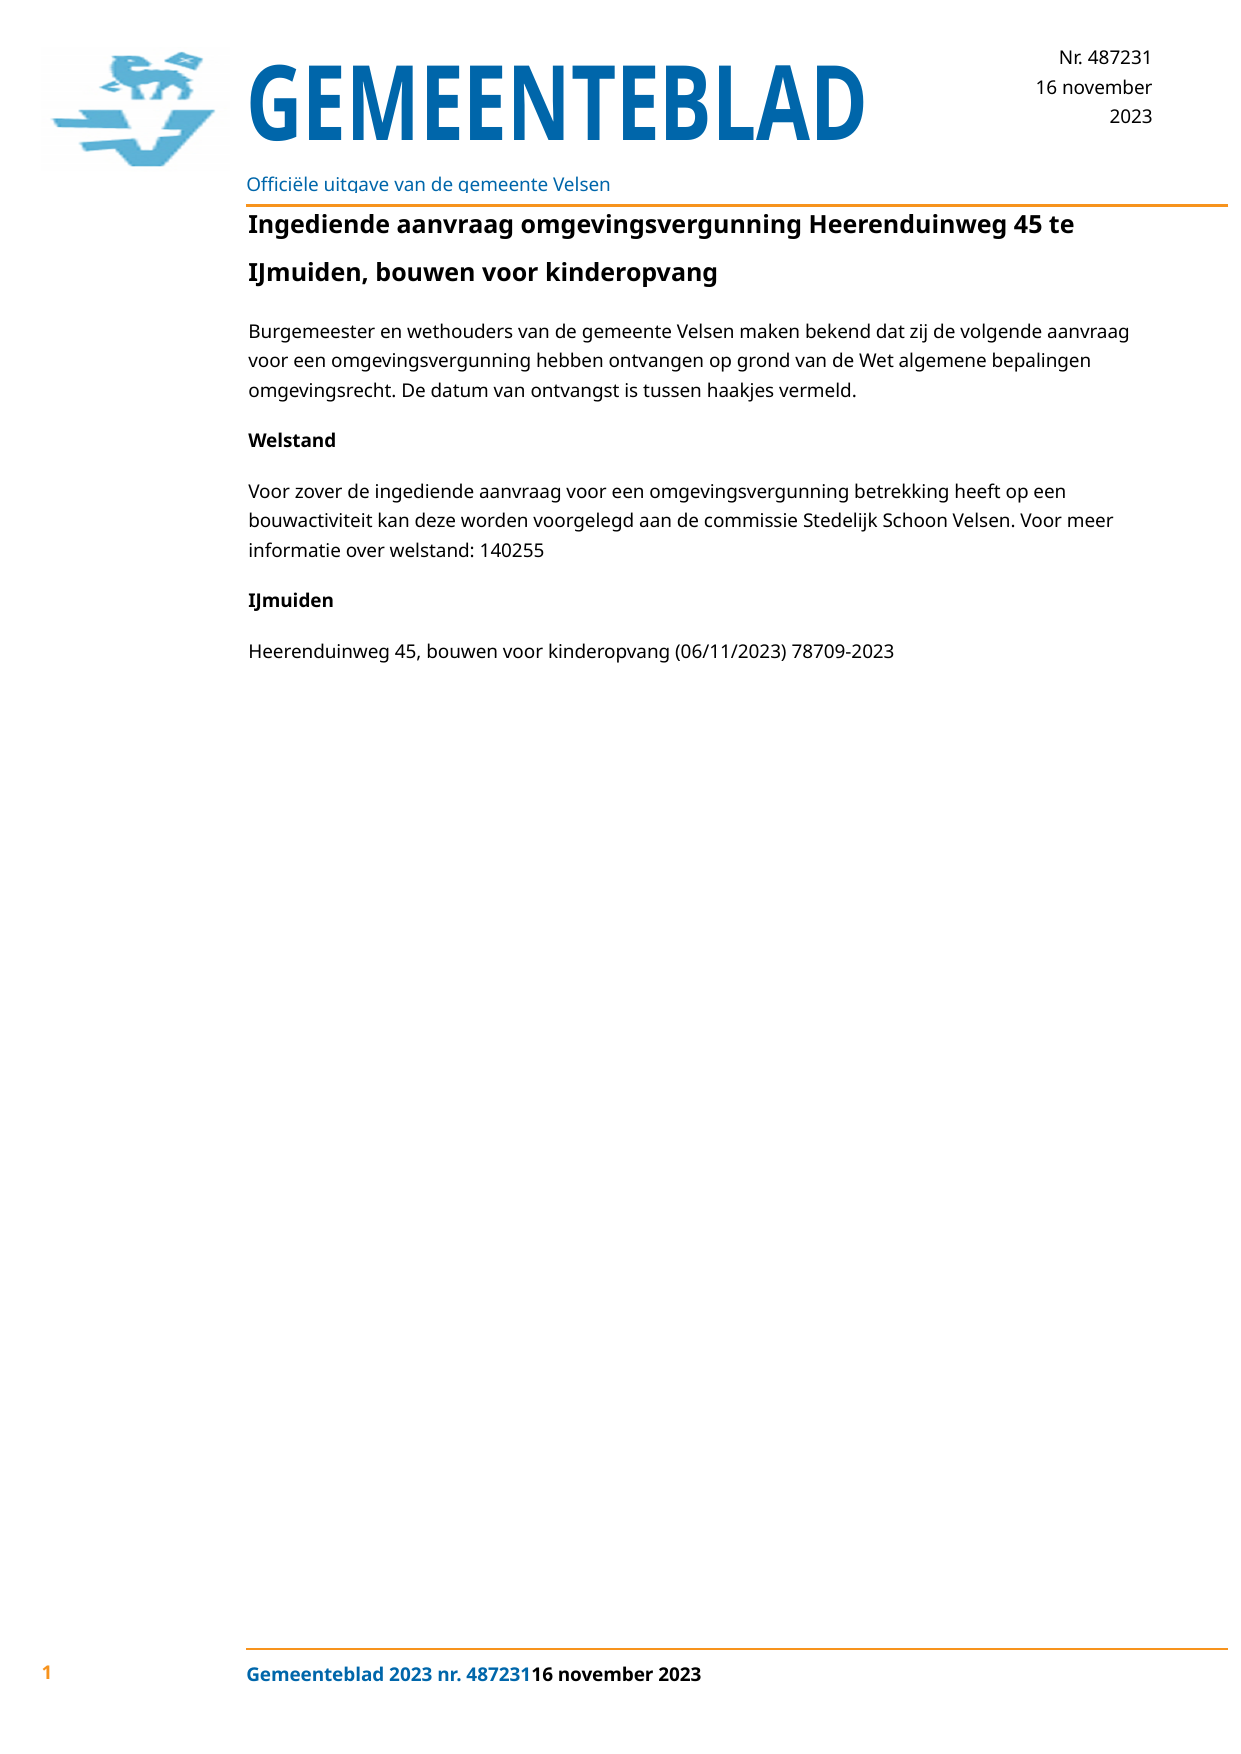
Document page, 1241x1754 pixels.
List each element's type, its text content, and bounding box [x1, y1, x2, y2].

text Ingediende aanvraag omgevingsvergunning Heerenduinweg 45 te IJmuiden, bouwen voor kinderopvang [248, 207, 1152, 288]
text Voor zover de ingediende aanvraag voor een omgevingsvergunning betrekking heeft op een bouwactiviteit kan deze worden voorgelegd aan de commissie Stedelijk Schoon Velsen. Voor meer informatie over welstand: 140255 [248, 478, 1152, 563]
text Heerenduinweg 45, bouwen voor kinderopvang (06/11/2023) 78709-2023 [248, 638, 1152, 664]
text IJmuiden [248, 587, 1152, 613]
picture [41, 47, 231, 172]
text Burgemeester en wethouders van de gemeente Velsen maken bekend dat zij de volgende aanvraag voor een omgevingsvergunning hebben ontvangen op grond van de Wet algemene bepalingen omgevingsrecht. De datum van ontvangst is tussen haakjes vermeld. [248, 318, 1152, 403]
text Welstand [248, 427, 1152, 453]
